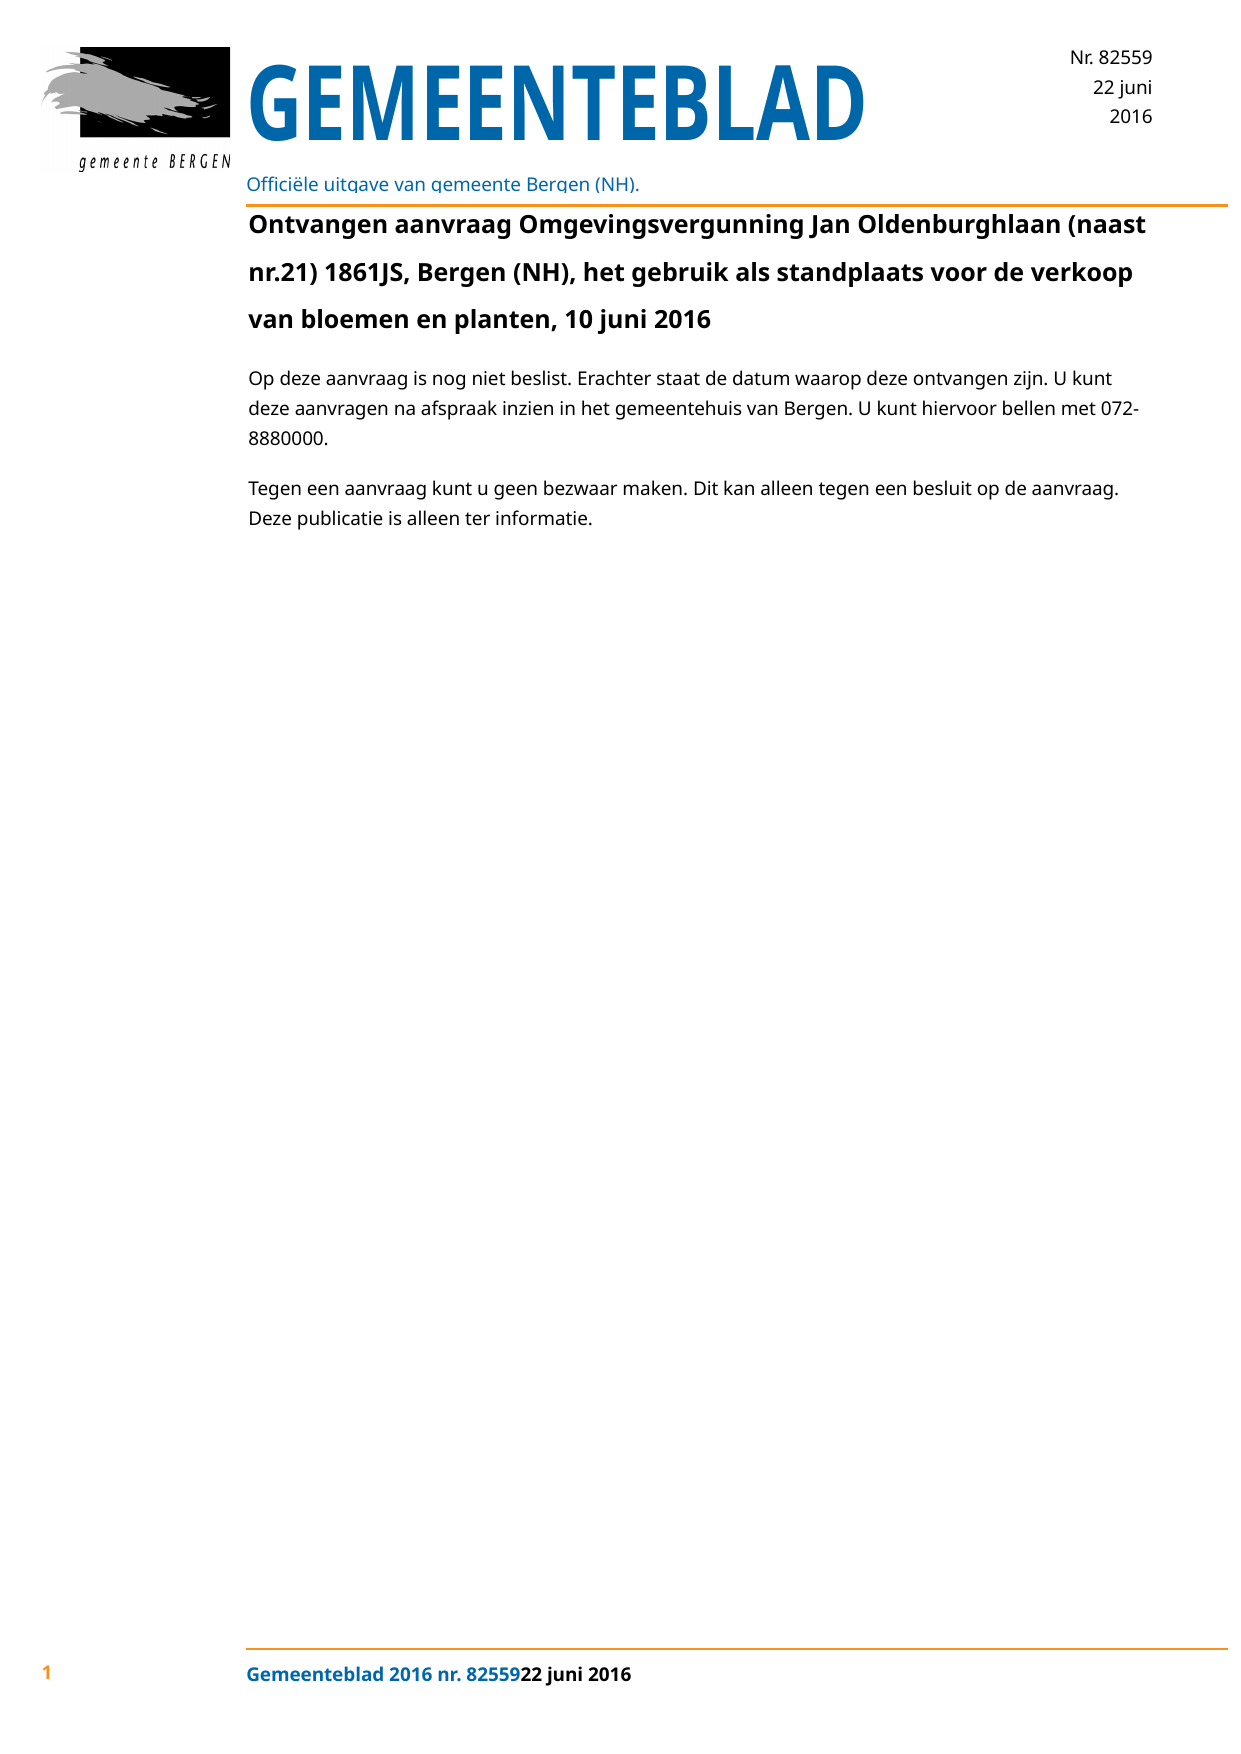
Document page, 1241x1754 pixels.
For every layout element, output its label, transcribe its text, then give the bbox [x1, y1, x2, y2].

picture [41, 47, 231, 172]
text Ontvangen aanvraag Omgevingsvergunning Jan Oldenburghlaan (naast nr.21) 1861JS, Bergen (NH), het gebruik als standplaats voor de verkoop van bloemen en planten, 10 juni 2016 [248, 207, 1152, 336]
text Tegen een aanvraag kunt u geen bezwaar maken. Dit kan alleen tegen een besluit op de aanvraag. Deze publicatie is alleen ter informatie. [248, 475, 1152, 530]
text Op deze aanvraag is nog niet beslist. Erachter staat de datum waarop deze ontvangen zijn. U kunt deze aanvragen na afspraak inzien in het gemeentehuis van Bergen. U kunt hiervoor bellen met 072-8880000. [248, 366, 1152, 450]
